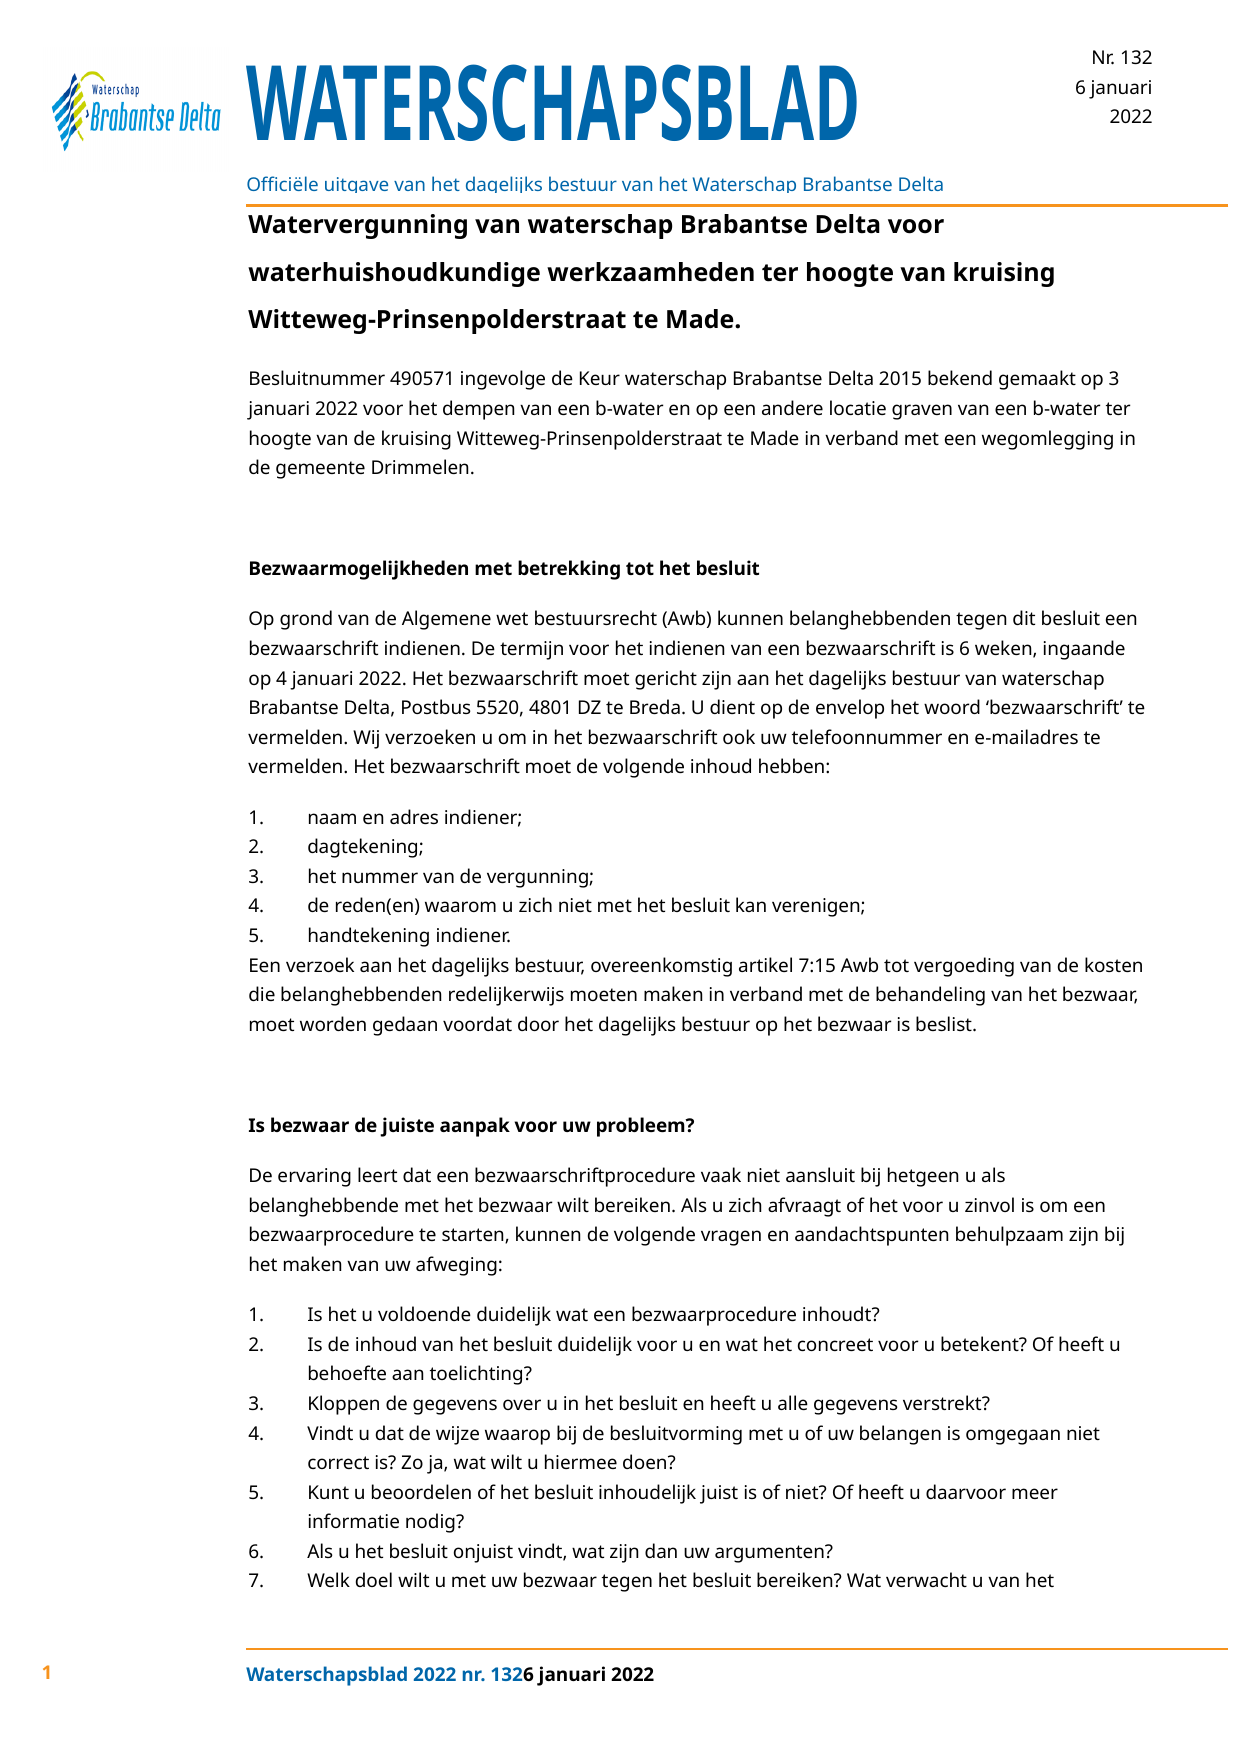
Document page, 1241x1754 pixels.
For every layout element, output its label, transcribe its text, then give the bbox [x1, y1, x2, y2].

text Is bezwaar de juiste aanpak voor uw probleem? [248, 1112, 1152, 1137]
picture [41, 47, 231, 172]
list Vindt u dat de wijze waarop bij de besluitvorming met u of uw belangen is omgegaan niet correct is? Zo ja, wat wilt u hiermee doen? [248, 1420, 1152, 1475]
list naam en adres indiener; [248, 804, 1152, 829]
list Kloppen de gegevens over u in het besluit en heeft u alle gegevens verstrekt? [248, 1390, 1152, 1416]
list het nummer van de vergunning; [248, 863, 1152, 889]
list Is de inhoud van het besluit duidelijk voor u en wat het concreet voor u betekent? Of heeft u behoefte aan toelichting? [248, 1331, 1152, 1386]
text Op grond van de Algemene wet bestuursrecht (Awb) kunnen belanghebbenden tegen dit besluit een bezwaarschrift indienen. De termijn voor het indienen van een bezwaarschrift is 6 weken, ingaande op 4 januari 2022. Het bezwaarschrift moet gericht zijn aan het dagelijks bestuur van waterschap Brabantse Delta, Postbus 5520, 4801 DZ te Breda. U dient op de envelop het woord ‘bezwaarschrift’ te vermelden. Wij verzoeken u om in het bezwaarschrift ook uw telefoonnummer en e‑mailadres te vermelden. Het bezwaarschrift moet de volgende inhoud hebben: [248, 606, 1152, 779]
list Welk doel wilt u met uw bezwaar tegen het besluit bereiken? Wat verwacht u van het [248, 1568, 1152, 1593]
text Een verzoek aan het dagelijks bestuur, overeenkomstig artikel 7:15 Awb tot vergoeding van de kosten die belanghebbenden redelijkerwijs moeten maken in verband met de behandeling van het bezwaar, moet worden gedaan voordat door het dagelijks bestuur op het bezwaar is beslist. [248, 952, 1152, 1037]
list dagtekening; [248, 833, 1152, 859]
list Kunt u beoordelen of het besluit inhoudelijk juist is of niet? Of heeft u daarvoor meer informatie nodig? [248, 1479, 1152, 1534]
text Bezwaarmogelijkheden met betrekking tot het besluit [248, 555, 1152, 581]
text Besluitnummer 490571 ingevolge de Keur waterschap Brabantse Delta 2015 bekend gemaakt op 3 januari 2022 voor het dempen van een b-water en op een andere locatie graven van een b-water ter hoogte van de kruising Witteweg-Prinsenpolderstraat te Made in verband met een wegomlegging in de gemeente Drimmelen. [248, 366, 1152, 480]
list handtekening indiener. [248, 922, 1152, 948]
list de reden(en) waarom u zich niet met het besluit kan verenigen; [248, 893, 1152, 918]
text De ervaring leert dat een bezwaarschriftprocedure vaak niet aansluit bij hetgeen u als belanghebbende met het bezwaar wilt bereiken. Als u zich afvraagt of het voor u zinvol is om een bezwaarprocedure te starten, kunnen de volgende vragen en aandachtspunten behulpzaam zijn bij het maken van uw afweging: [248, 1162, 1152, 1277]
text Watervergunning van waterschap Brabantse Delta voor waterhuishoudkundige werkzaamheden ter hoogte van kruising Witteweg-Prinsenpolderstraat te Made. [248, 207, 1152, 336]
list Als u het besluit onjuist vindt, wat zijn dan uw argumenten? [248, 1538, 1152, 1564]
list Is het u voldoende duidelijk wat een bezwaarprocedure inhoudt? [248, 1301, 1152, 1327]
